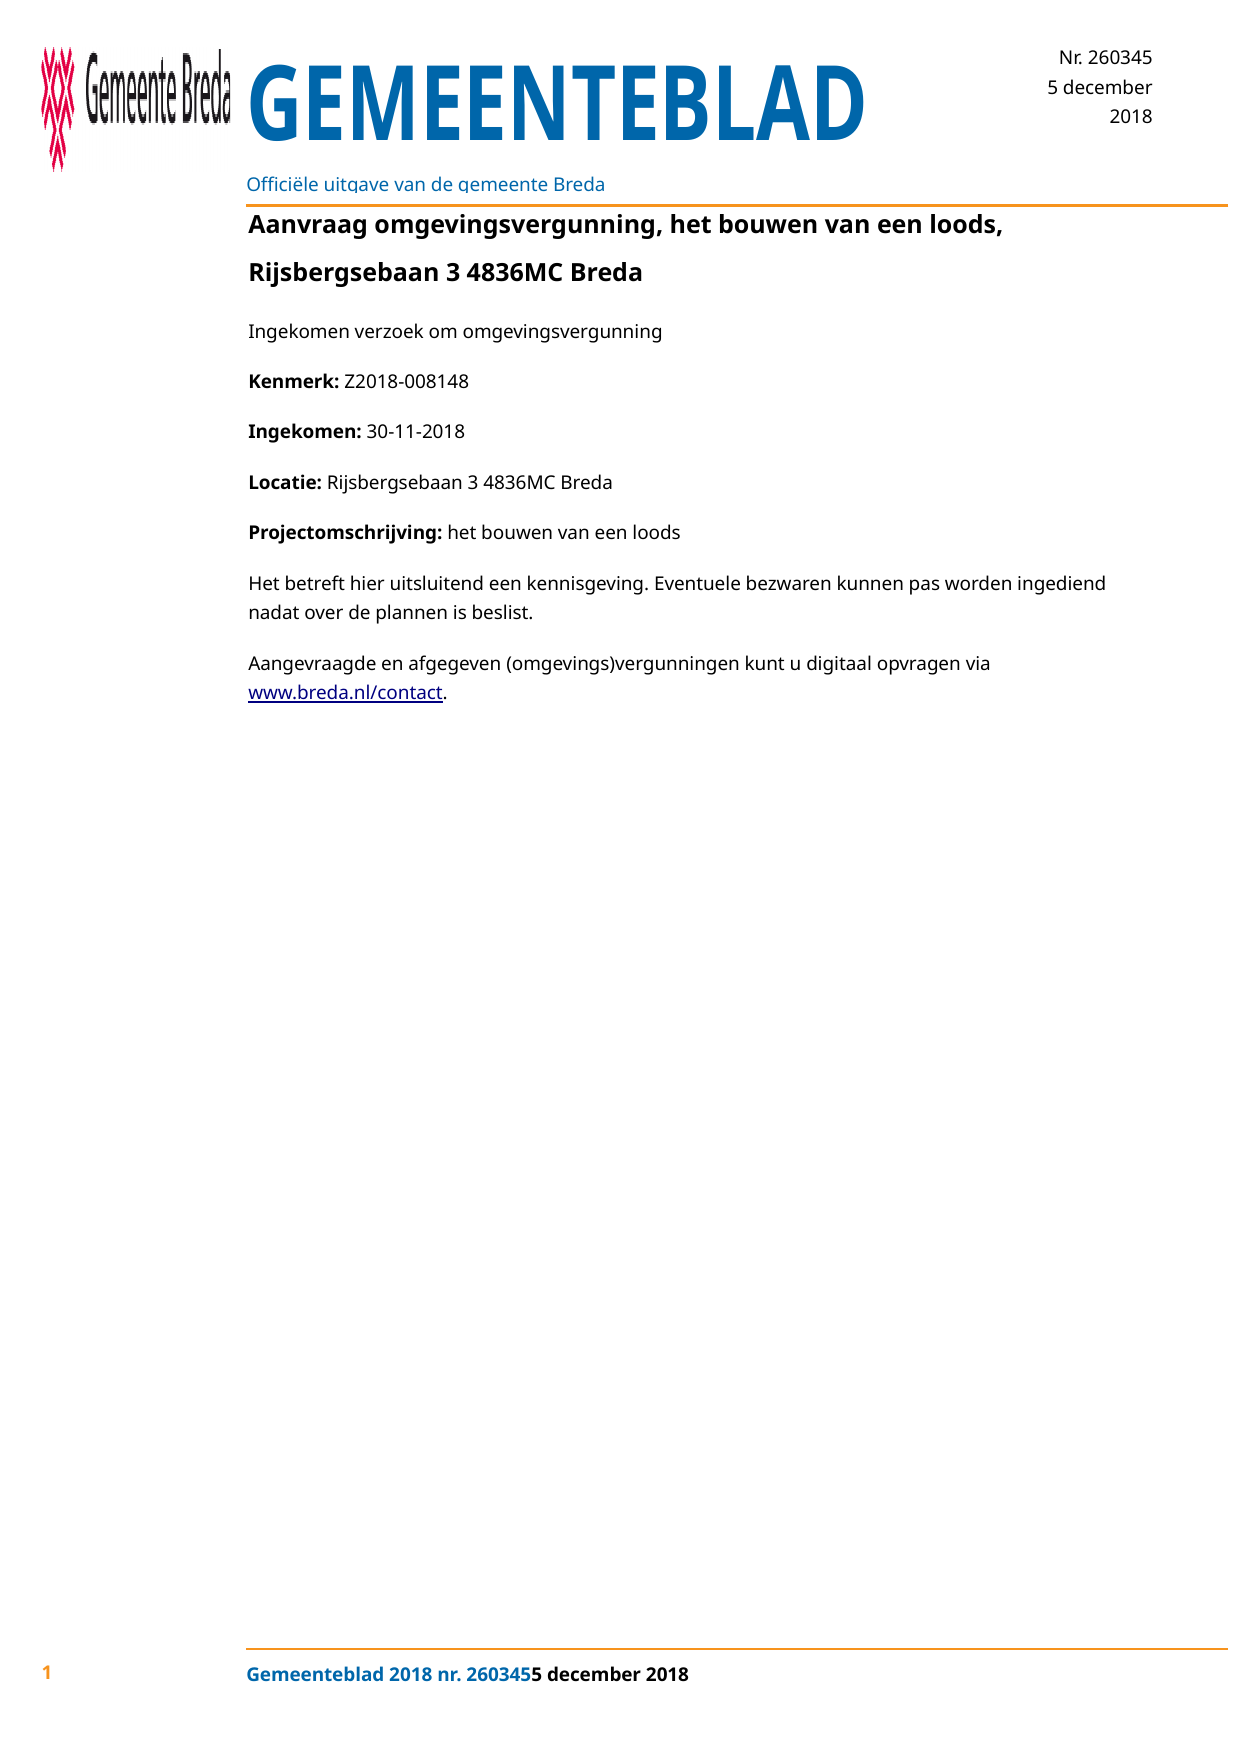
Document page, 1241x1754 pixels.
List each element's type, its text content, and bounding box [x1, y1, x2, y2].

text Kenmerk: Z2018-008148 [248, 368, 1152, 394]
text Locatie: Rijsbergsebaan 3 4836MC Breda [248, 469, 1152, 495]
text Projectomschrijving: het bouwen van een loods [248, 519, 1152, 545]
text Ingekomen verzoek om omgevingsvergunning [248, 318, 1152, 344]
picture [41, 47, 231, 172]
text Aangevraagde en afgegeven (omgevings)vergunningen kunt u digitaal opvragen via www.breda.nl/contact. [248, 650, 1152, 705]
text Aanvraag omgevingsvergunning, het bouwen van een loods, Rijsbergsebaan 3 4836MC Breda [248, 207, 1152, 288]
text Ingekomen: 30-11-2018 [248, 419, 1152, 444]
text Het betreft hier uitsluitend een kennisgeving. Eventuele bezwaren kunnen pas worden ingediend nadat over de plannen is beslist. [248, 570, 1152, 625]
